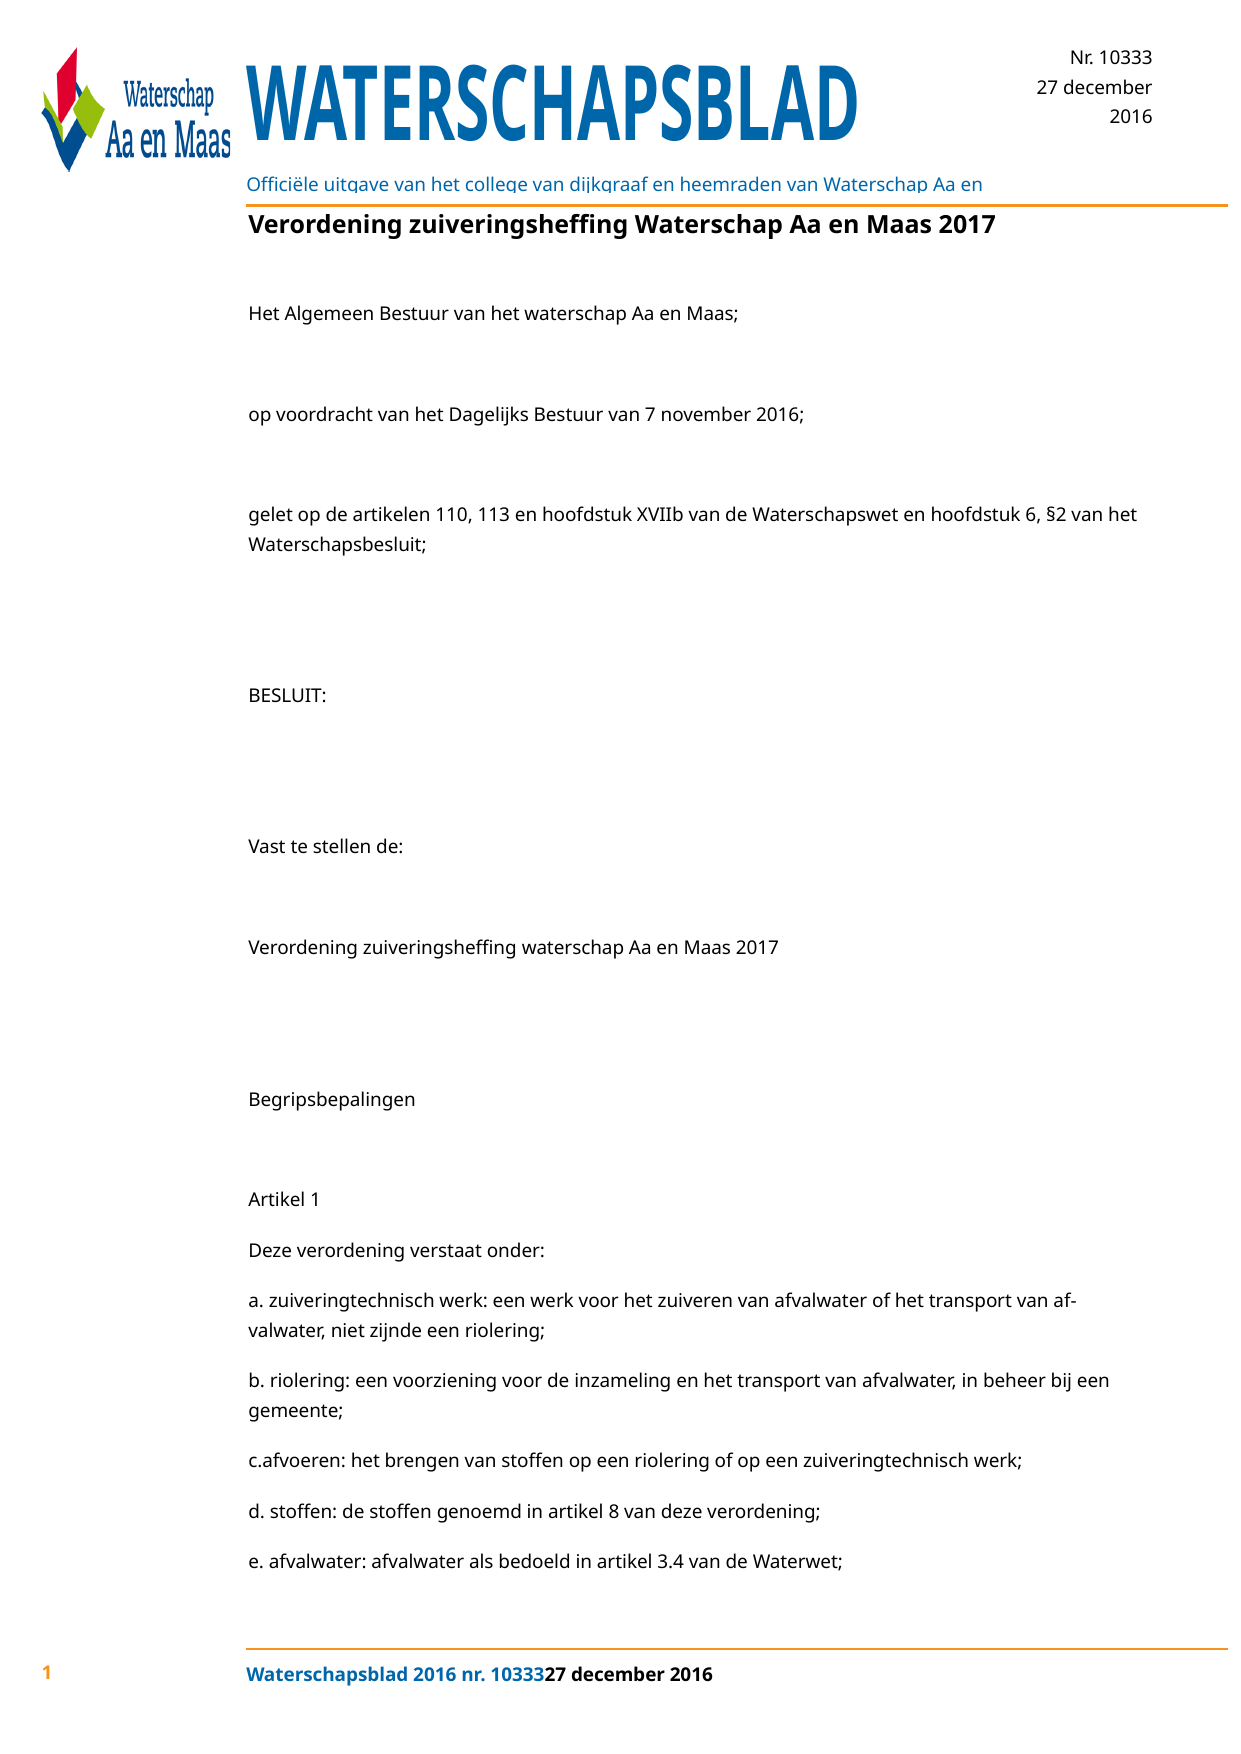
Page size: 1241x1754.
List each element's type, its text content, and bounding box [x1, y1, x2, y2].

text Het Algemeen Bestuur van het waterschap Aa en Maas; [248, 300, 1152, 326]
text Deze verordening verstaat onder: [248, 1237, 1152, 1263]
text Artikel 1 [248, 1187, 1152, 1212]
text BESLUIT: [248, 682, 1152, 708]
text b. riolering: een voorziening voor de inzameling en het transport van afvalwater, in beheer bij een gemeente; [248, 1367, 1152, 1423]
text a. zuiveringtechnisch werk: een werk voor het zuiveren van afvalwater of het transport van af-valwater, niet zijnde een riolering; [248, 1287, 1152, 1343]
text e. afvalwater: afvalwater als bedoeld in artikel 3.4 van de Waterwet; [248, 1548, 1152, 1574]
text Vast te stellen de: [248, 834, 1152, 859]
text op voordracht van het Dagelijks Bestuur van 7 november 2016; [248, 401, 1152, 426]
text Verordening zuiveringsheffing Waterschap Aa en Maas 2017 [248, 207, 1152, 241]
text Begripsbepalingen [248, 1086, 1152, 1111]
text d. stoffen: de stoffen genoemd in artikel 8 van deze verordening; [248, 1498, 1152, 1523]
text gelet op de artikelen 110, 113 en hoofdstuk XVIIb van de Waterschapswet en hoofdstuk 6, §2 van het Waterschapsbesluit; [248, 502, 1152, 557]
text c.afvoeren: het brengen van stoffen op een riolering of op een zuiveringtechnisch werk; [248, 1447, 1152, 1473]
picture [41, 47, 231, 172]
text Verordening zuiveringsheffing waterschap Aa en Maas 2017 [248, 934, 1152, 960]
